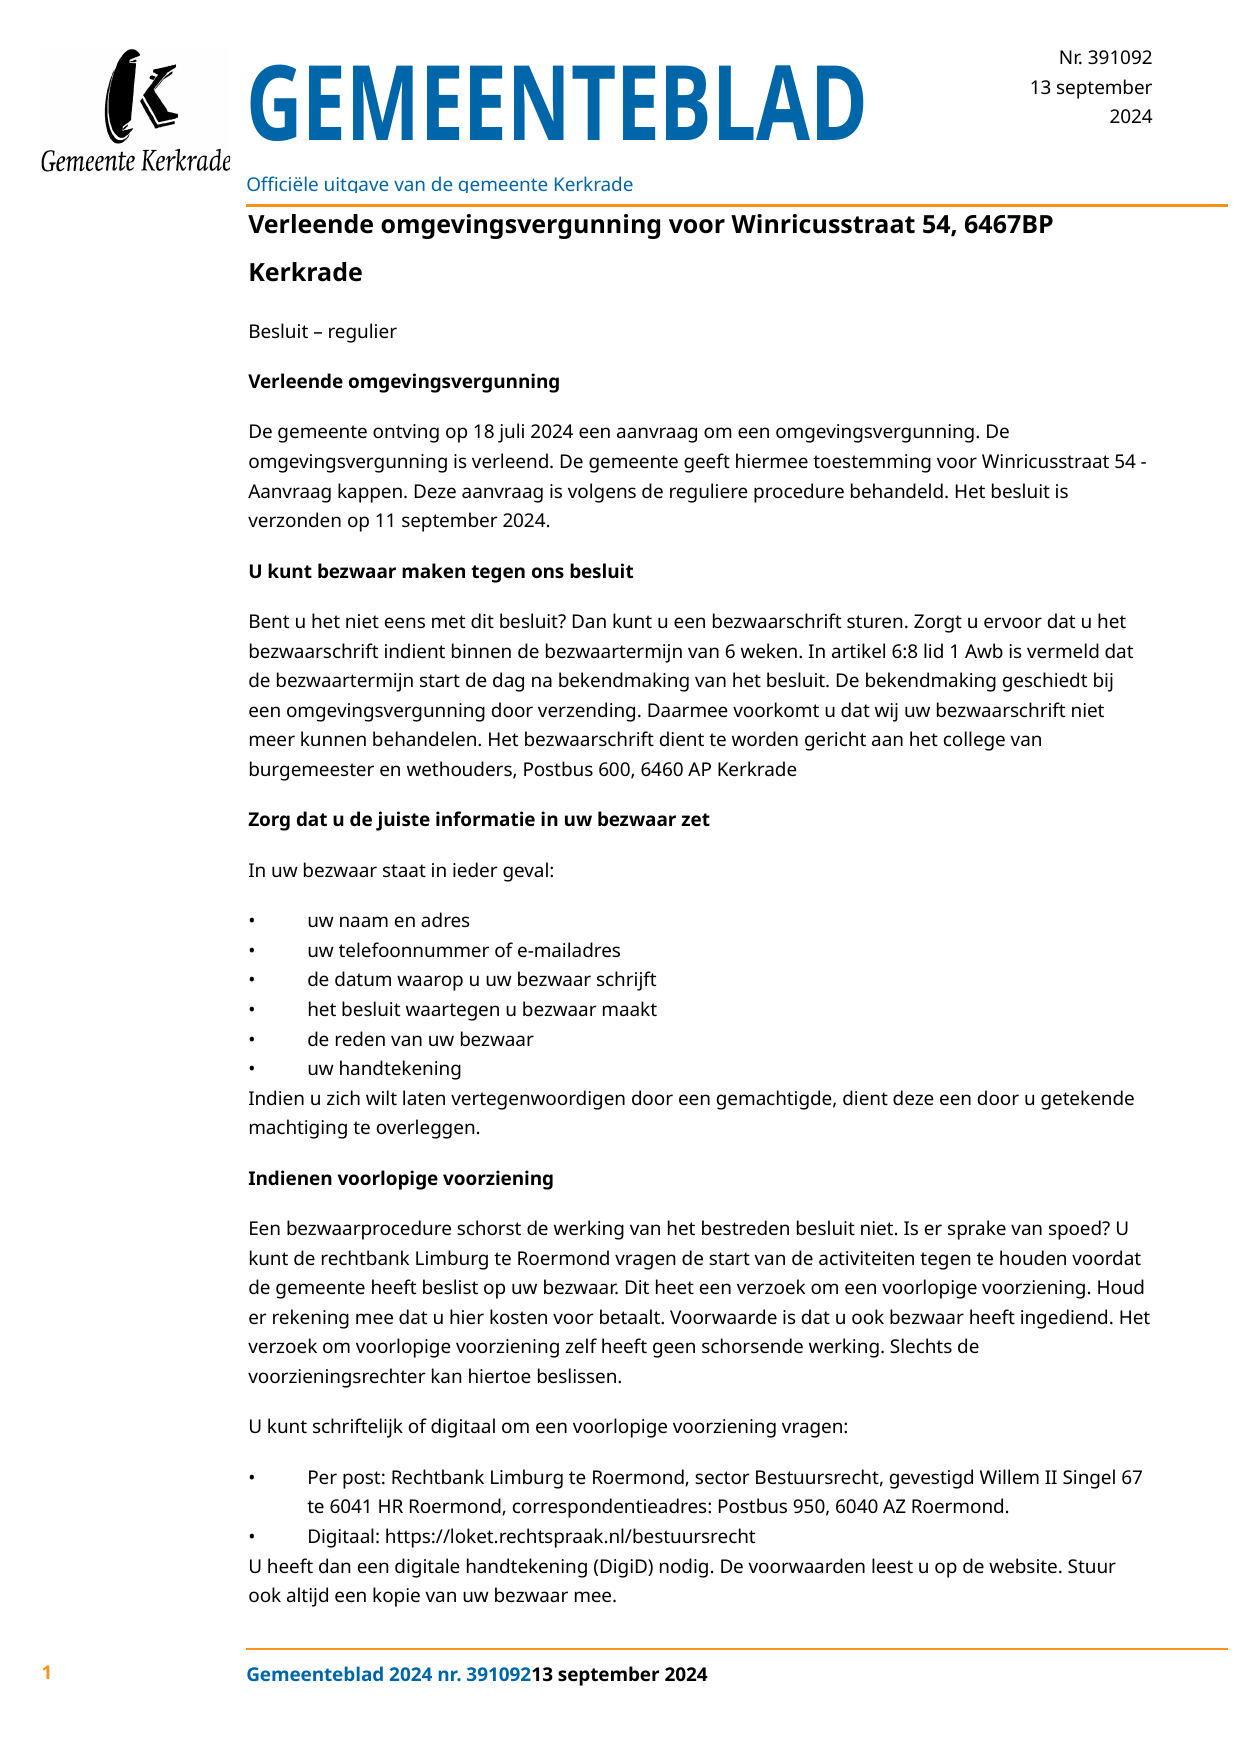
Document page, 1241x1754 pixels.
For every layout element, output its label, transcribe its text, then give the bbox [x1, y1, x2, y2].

text Besluit – regulier [248, 318, 1152, 344]
text Verleende omgevingsvergunning [248, 368, 1152, 394]
text U heeft dan een digitale handtekening (DigiD) nodig. De voorwaarden leest u op de website. Stuur ook altijd een kopie van uw bezwaar mee. [248, 1553, 1152, 1608]
text De gemeente ontving op 18 juli 2024 een aanvraag om een omgevingsvergunning. De omgevingsvergunning is verleend. De gemeente geeft hiermee toestemming voor Winricusstraat 54 - Aanvraag kappen. Deze aanvraag is volgens de reguliere procedure behandeld. Het besluit is verzonden op 11 september 2024. [248, 419, 1152, 533]
list de reden van uw bezwaar [248, 1026, 1152, 1052]
text In uw bezwaar staat in ieder geval: [248, 857, 1152, 883]
list uw handtekening [248, 1055, 1152, 1081]
text Indienen voorlopige voorziening [248, 1165, 1152, 1191]
picture [41, 47, 231, 172]
list Per post: Rechtbank Limburg te Roermond, sector Bestuursrecht, gevestigd Willem II Singel 67 te 6041 HR Roermond, correspondentieadres: Postbus 950, 6040 AZ Roermond. [248, 1464, 1152, 1519]
list uw telefoonnummer of e-mailadres [248, 937, 1152, 963]
list het besluit waartegen u bezwaar maakt [248, 996, 1152, 1022]
list uw naam en adres [248, 907, 1152, 933]
text U kunt schriftelijk of digitaal om een voorlopige voorziening vragen: [248, 1414, 1152, 1439]
text Zorg dat u de juiste informatie in uw bezwaar zet [248, 807, 1152, 832]
list Digitaal: https://loket.rechtspraak.nl/bestuursrecht [248, 1523, 1152, 1549]
text U kunt bezwaar maken tegen ons besluit [248, 558, 1152, 584]
text Indien u zich wilt laten vertegenwoordigen door een gemachtigde, dient deze een door u getekende machtiging te overleggen. [248, 1085, 1152, 1140]
text Bent u het niet eens met dit besluit? Dan kunt u een bezwaarschrift sturen. Zorgt u ervoor dat u het bezwaarschrift indient binnen de bezwaartermijn van 6 weken. In artikel 6:8 lid 1 Awb is vermeld dat de bezwaartermijn start de dag na bekendmaking van het besluit. De bekendmaking geschiedt bij een omgevingsvergunning door verzending. Daarmee voorkomt u dat wij uw bezwaarschrift niet meer kunnen behandelen. Het bezwaarschrift dient te worden gericht aan het college van burgemeester en wethouders, Postbus 600, 6460 AP Kerkrade [248, 608, 1152, 782]
text Verleende omgevingsvergunning voor Winricusstraat 54, 6467BP Kerkrade [248, 207, 1152, 288]
text Een bezwaarprocedure schorst de werking van het bestreden besluit niet. Is er sprake van spoed? U kunt de rechtbank Limburg te Roermond vragen de start van de activiteiten tegen te houden voordat de gemeente heeft beslist op uw bezwaar. Dit heet een verzoek om een voorlopige voorziening. Houd er rekening mee dat u hier kosten voor betaalt. Voorwaarde is dat u ook bezwaar heeft ingediend. Het verzoek om voorlopige voorziening zelf heeft geen schorsende werking. Slechts de voorzieningsrechter kan hiertoe beslissen. [248, 1215, 1152, 1389]
list de datum waarop u uw bezwaar schrijft [248, 967, 1152, 992]
